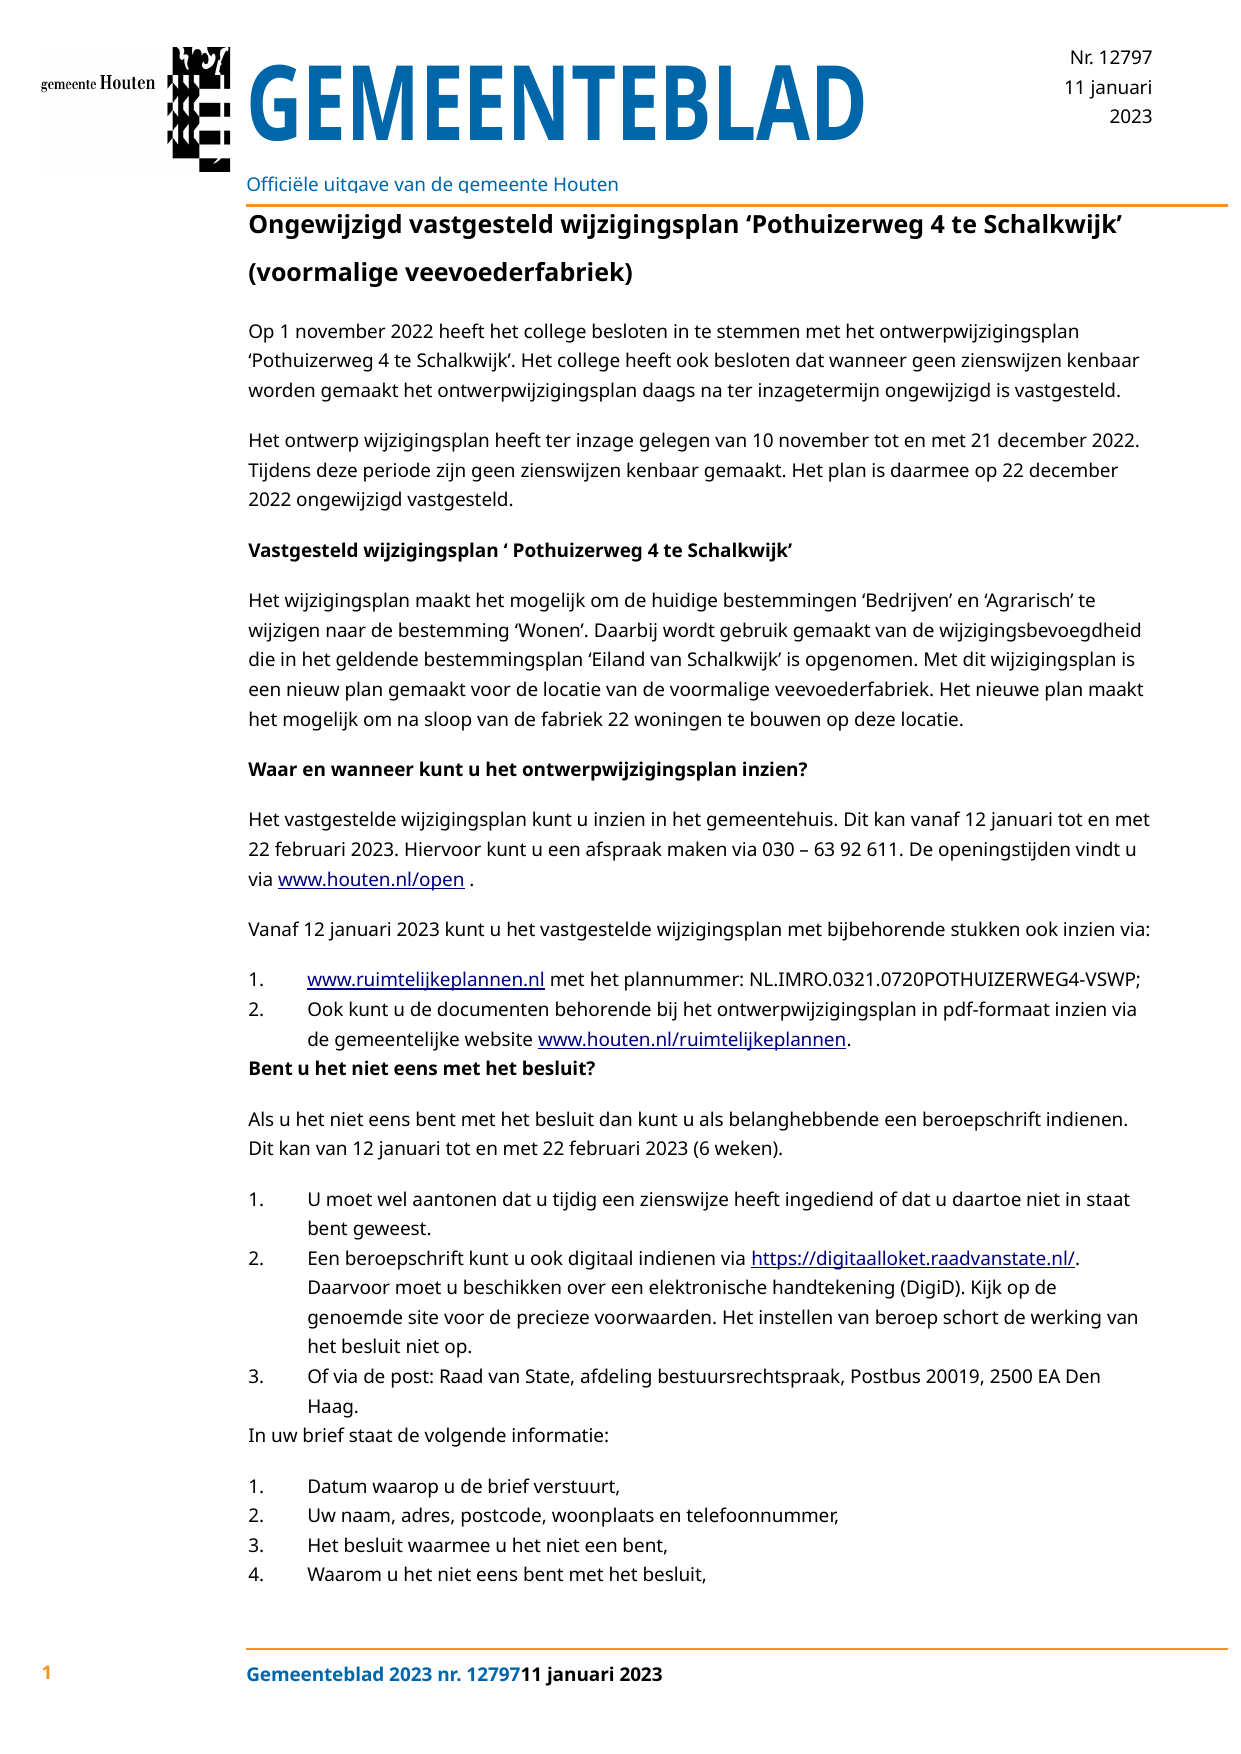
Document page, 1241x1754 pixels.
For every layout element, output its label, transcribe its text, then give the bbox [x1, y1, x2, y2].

picture [41, 47, 231, 172]
text Vanaf 12 januari 2023 kunt u het vastgestelde wijzigingsplan met bijbehorende stukken ook inzien via: [248, 916, 1152, 942]
text Ongewijzigd vastgesteld wijzigingsplan ‘Pothuizerweg 4 te Schalkwijk’ (voormalige veevoederfabriek) [248, 207, 1152, 288]
text Op 1 november 2022 heeft het college besloten in te stemmen met het ontwerpwijzigingsplan ‘Pothuizerweg 4 te Schalkwijk’. Het college heeft ook besloten dat wanneer geen zienswijzen kenbaar worden gemaakt het ontwerpwijzigingsplan daags na ter inzagetermijn ongewijzigd is vastgesteld. [248, 318, 1152, 403]
text Het wijzigingsplan maakt het mogelijk om de huidige bestemmingen ‘Bedrijven’ en ‘Agrarisch’ te wijzigen naar de bestemming ‘Wonen’. Daarbij wordt gebruik gemaakt van de wijzigingsbevoegdheid die in het geldende bestemmingsplan ‘Eiland van Schalkwijk’ is opgenomen. Met dit wijzigingsplan is een nieuw plan gemaakt voor de locatie van de voormalige veevoederfabriek. Het nieuwe plan maakt het mogelijk om na sloop van de fabriek 22 woningen te bouwen op deze locatie. [248, 587, 1152, 732]
list Het besluit waarmee u het niet een bent, [248, 1532, 1152, 1558]
list Een beroepschrift kunt u ook digitaal indienen via https://digitaalloket.raadvanstate.nl/. Daarvoor moet u beschikken over een elektronische handtekening (DigiD). Kijk op de genoemde site voor de precieze voorwaarden. Het instellen van beroep schort de werking van het besluit niet op. [248, 1245, 1152, 1359]
list Ook kunt u de documenten behorende bij het ontwerpwijzigingsplan in pdf-formaat inzien via de gemeentelijke website www.houten.nl/ruimtelijkeplannen. [248, 996, 1152, 1052]
list U moet wel aantonen dat u tijdig een zienswijze heeft ingediend of dat u daartoe niet in staat bent geweest. [248, 1186, 1152, 1241]
text Waar en wanneer kunt u het ontwerpwijzigingsplan inzien? [248, 756, 1152, 782]
text Bent u het niet eens met het besluit? [248, 1055, 1152, 1081]
list Datum waarop u de brief verstuurt, [248, 1473, 1152, 1499]
text Het ontwerp wijzigingsplan heeft ter inzage gelegen van 10 november tot en met 21 december 2022. Tijdens deze periode zijn geen zienswijzen kenbaar gemaakt. Het plan is daarmee op 22 december 2022 ongewijzigd vastgesteld. [248, 427, 1152, 512]
text Vastgesteld wijzigingsplan ‘ Pothuizerweg 4 te Schalkwijk’ [248, 537, 1152, 563]
text In uw brief staat de volgende informatie: [248, 1422, 1152, 1448]
list Waarom u het niet eens bent met het besluit, [248, 1562, 1152, 1587]
list Of via de post: Raad van State, afdeling bestuursrechtspraak, Postbus 20019, 2500 EA Den Haag. [248, 1363, 1152, 1419]
text Als u het niet eens bent met het besluit dan kunt u als belanghebbende een beroepschrift indienen. Dit kan van 12 januari tot en met 22 februari 2023 (6 weken). [248, 1106, 1152, 1161]
text Het vastgestelde wijzigingsplan kunt u inzien in het gemeentehuis. Dit kan vanaf 12 januari tot en met 22 februari 2023. Hiervoor kunt u een afspraak maken via 030 – 63 92 611. De openingstijden vindt u via www.houten.nl/open . [248, 807, 1152, 892]
list www.ruimtelijkeplannen.nl met het plannummer: NL.IMRO.0321.0720POTHUIZERWEG4-VSWP; [248, 967, 1152, 992]
list Uw naam, adres, postcode, woonplaats en telefoonnummer, [248, 1502, 1152, 1528]
